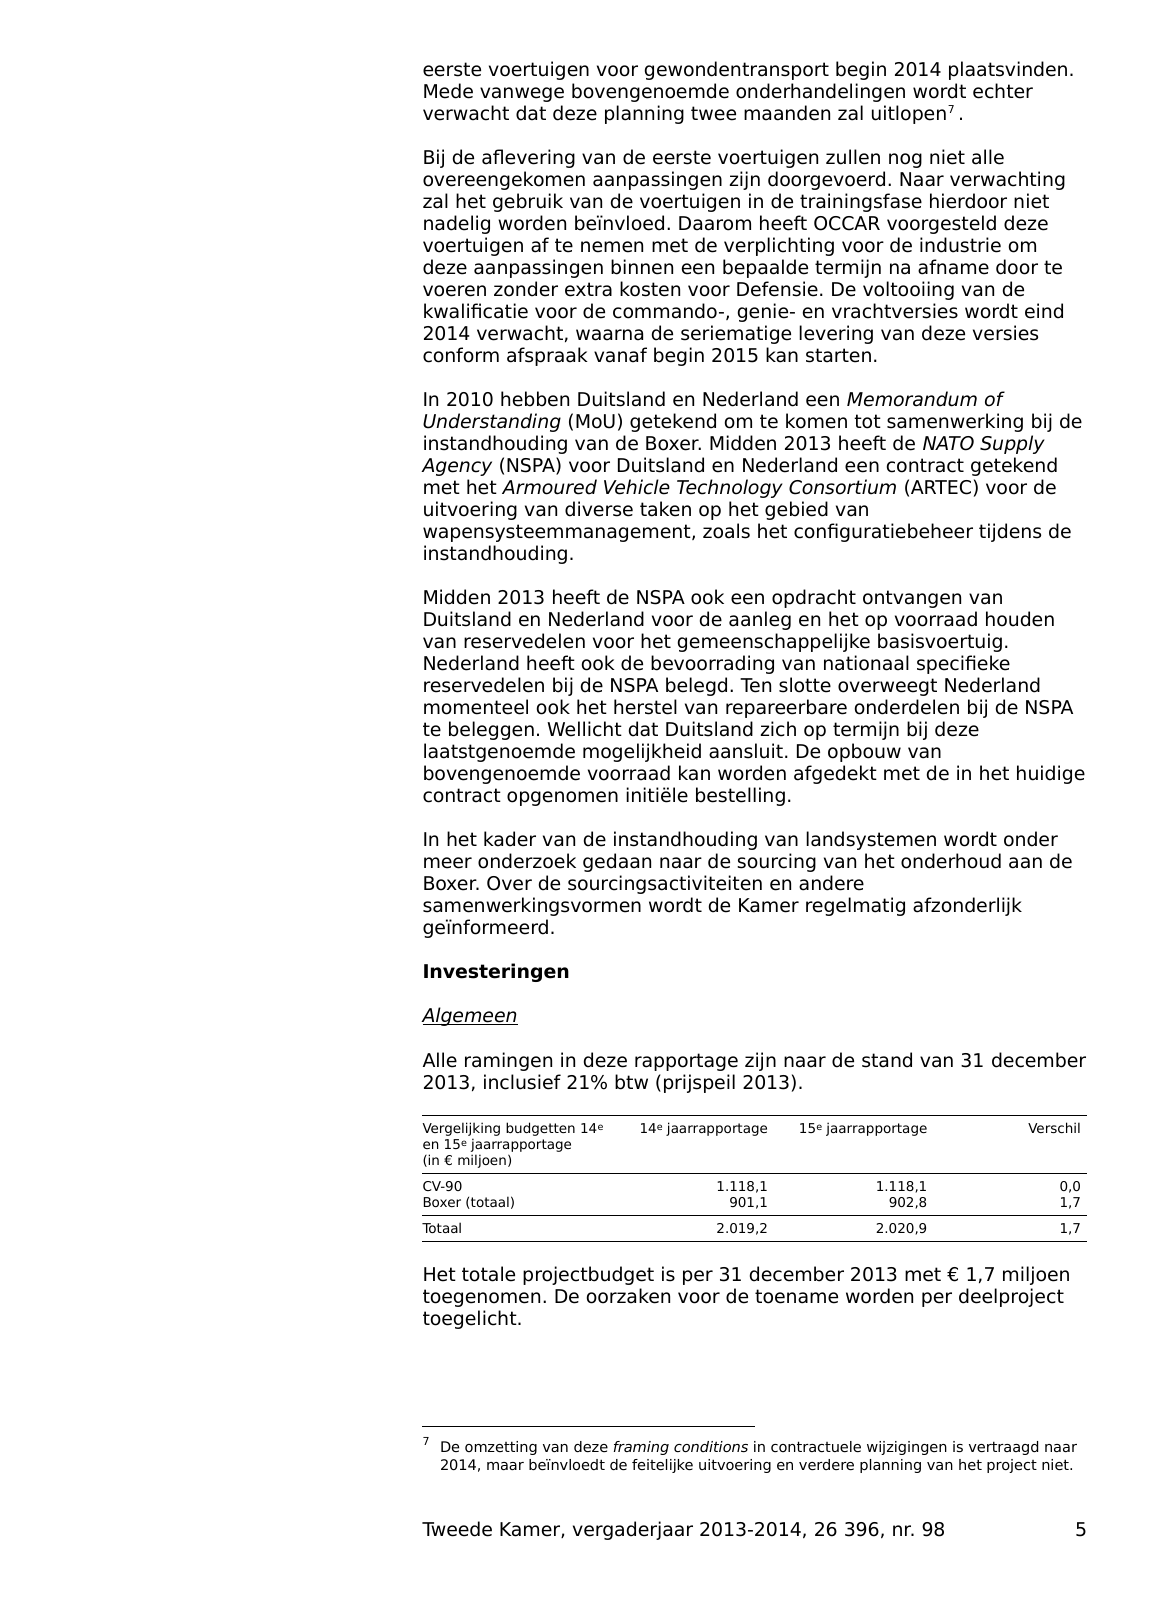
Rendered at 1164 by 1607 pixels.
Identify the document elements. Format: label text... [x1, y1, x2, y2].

table_cell 2.019,2 [614, 1216, 774, 1241]
table_cell 1,7 [933, 1195, 1087, 1215]
text eerste voertuigen voor gewondentransport begin 2014 plaatsvinden. Mede vanwege bovengenoemde onderhandelingen wordt echter verwacht dat deze planning twee maanden zal uitlopen. [422, 59, 1087, 125]
table_cell 0,0 [933, 1174, 1087, 1194]
table_cell 1.118,1 [774, 1174, 933, 1194]
text Het totale projectbudget is per 31 december 2013 met € 1,7 miljoen toegenomen. De oorzaken voor de toename worden per deelproject toegelicht. [422, 1264, 1087, 1330]
text Alle ramingen in deze rapportage zijn naar de stand van 31 december 2013, inclusief 21% btw (prijspeil 2013). [422, 1049, 1087, 1093]
table_cell CV-90 [422, 1174, 614, 1194]
text Bij de aflevering van de eerste voertuigen zullen nog niet alle overeengekomen aanpassingen zijn doorgevoerd. Naar verwachting zal het gebruik van de voertuigen in de trainingsfase hierdoor niet nadelig worden beïnvloed. Daarom heeft OCCAR voorgesteld deze voertuigen af te nemen met de verplichting voor de industrie om deze aanpassingen binnen een bepaalde termijn na afname door te voeren zonder extra kosten voor Defensie. De voltooiing van de kwalificatie voor de commando-, genie- en vrachtversies wordt eind 2014 verwacht, waarna de seriematige levering van deze versies conform afspraak vanaf begin 2015 kan starten. [422, 147, 1087, 367]
table_cell 902,8 [774, 1195, 933, 1215]
table_header Verschil [933, 1116, 1087, 1173]
subtitle Investeringen [422, 961, 1087, 983]
subtitle Algemeen [422, 1005, 1087, 1027]
text Midden 2013 heeft de NSPA ook een opdracht ontvangen van Duitsland en Nederland voor de aanleg en het op voorraad houden van reservedelen voor het gemeenschappelijke basisvoertuig. Nederland heeft ook de bevoorrading van nationaal specifieke reservedelen bij de NSPA belegd. Ten slotte overweegt Nederland momenteel ook het herstel van repareerbare onderdelen bij de NSPA te beleggen. Wellicht dat Duitsland zich op termijn bij deze laatstgenoemde mogelijkheid aansluit. De opbouw van bovengenoemde voorraad kan worden afgedekt met de in het huidige contract opgenomen initiële bestelling. [422, 587, 1087, 807]
table_header 14e jaarrapportage [614, 1116, 774, 1173]
table_cell Totaal [422, 1216, 614, 1241]
table_header Vergelijking budgetten 14e en 15e jaarrapportage (in € miljoen) [422, 1116, 614, 1173]
table_header 15e jaarrapportage [774, 1116, 933, 1173]
table_cell 901,1 [614, 1195, 774, 1215]
table_cell Boxer (totaal) [422, 1195, 614, 1215]
table_cell 1.118,1 [614, 1174, 774, 1194]
text In 2010 hebben Duitsland en Nederland een Memorandum of Understanding (MoU) getekend om te komen tot samenwerking bij de instandhouding van de Boxer. Midden 2013 heeft de NATO Supply Agency (NSPA) voor Duitsland en Nederland een contract getekend met het Armoured Vehicle Technology Consortium (ARTEC) voor de uitvoering van diverse taken op het gebied van wapensysteemmanagement, zoals het configuratiebeheer tijdens de instandhouding. [422, 389, 1087, 565]
table_cell 1,7 [933, 1216, 1087, 1241]
text In het kader van de instandhouding van landsystemen wordt onder meer onderzoek gedaan naar de sourcing van het onderhoud aan de Boxer. Over de sourcingsactiviteiten en andere samenwerkingsvormen wordt de Kamer regelmatig afzonderlijk geïnformeerd. [422, 829, 1087, 939]
table_cell 2.020,9 [774, 1216, 933, 1241]
text De omzetting van deze framing conditions in contractuele wijzigingen is vertraagd naar 2014, maar beïnvloedt de feitelijke uitvoering en verdere planning van het project niet. [422, 1435, 1087, 1474]
